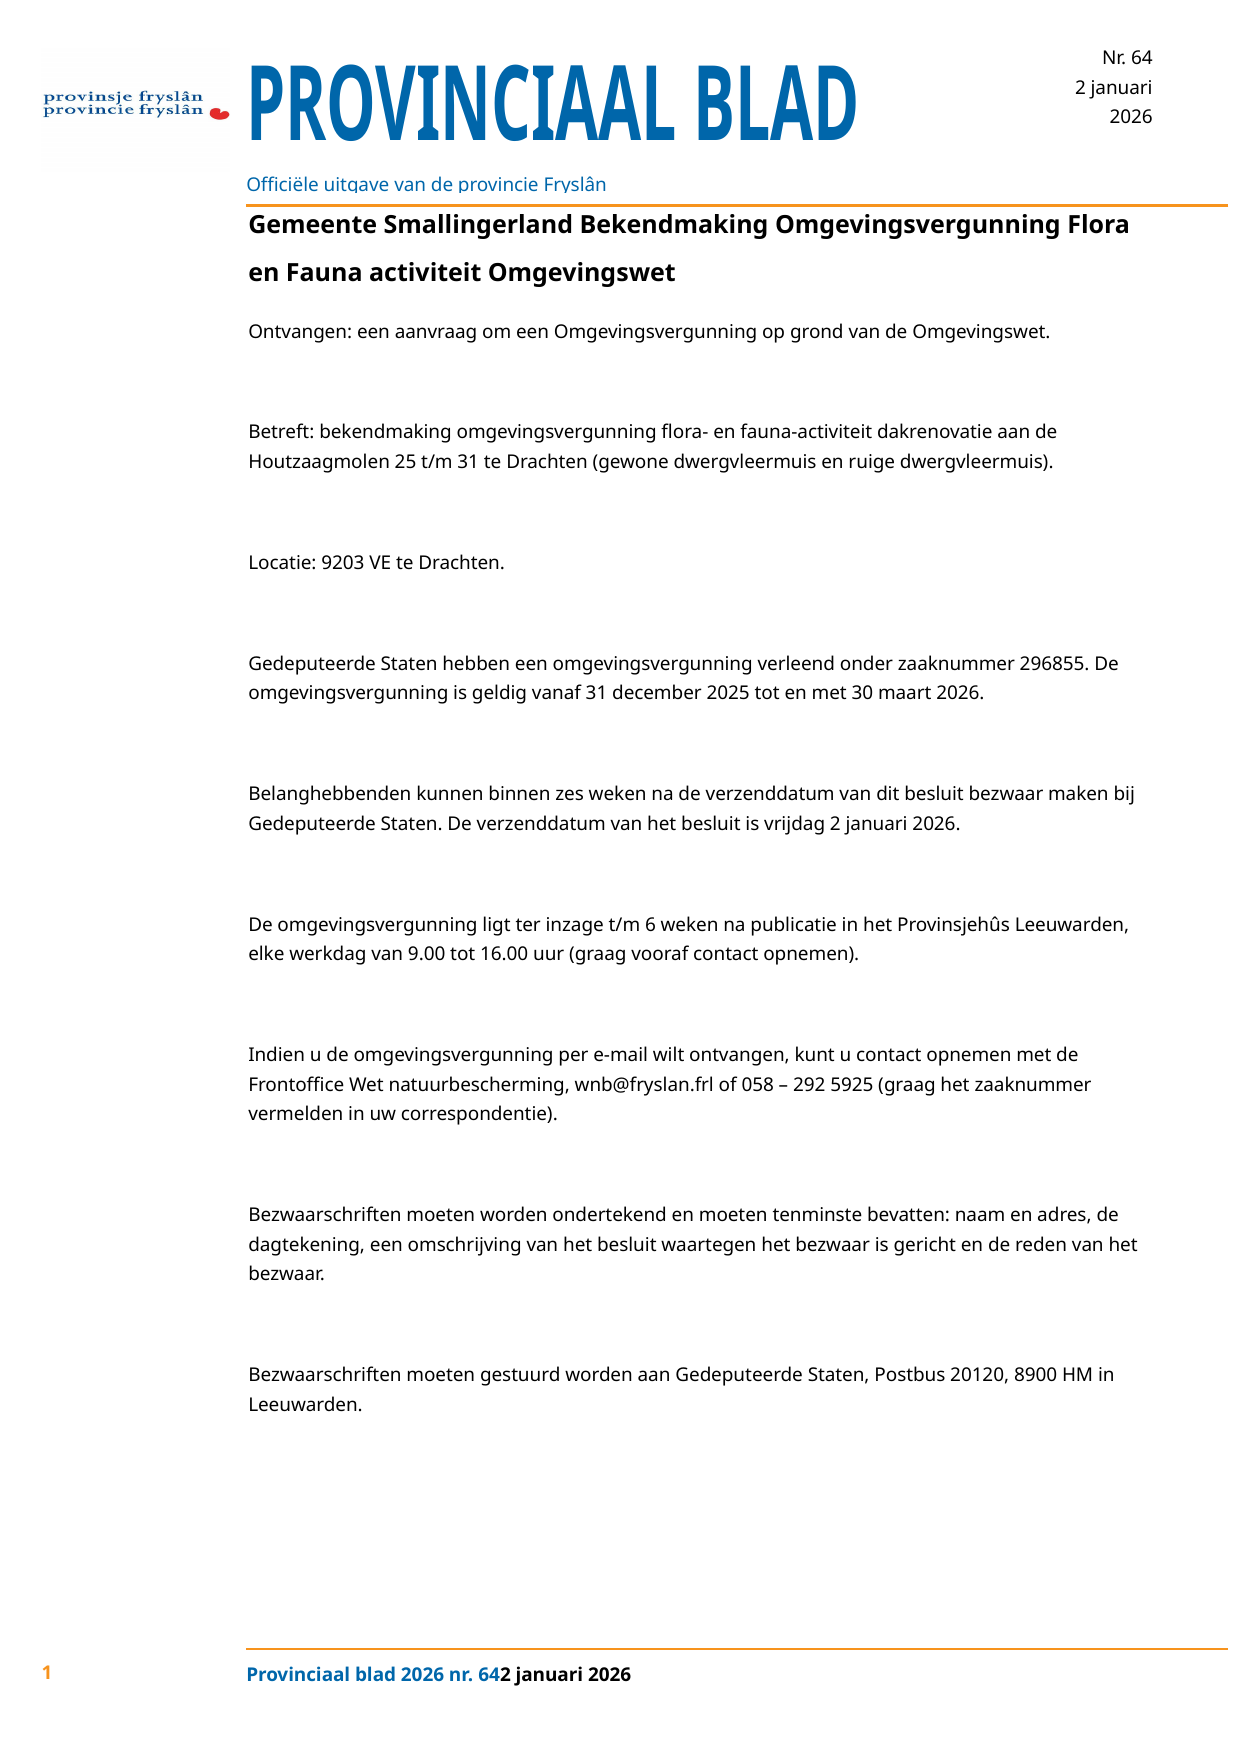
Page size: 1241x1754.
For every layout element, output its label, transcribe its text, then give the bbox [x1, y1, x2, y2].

text Locatie: 9203 VE te Drachten. [248, 549, 1152, 575]
text Betreft: bekendmaking omgevingsvergunning flora- en fauna-activiteit dakrenovatie aan de Houtzaagmolen 25 t/m 31 te Drachten (gewone dwergvleermuis en ruige dwergvleermuis). [248, 419, 1152, 474]
text Belanghebbenden kunnen binnen zes weken na de verzenddatum van dit besluit bezwaar maken bij Gedeputeerde Staten. De verzenddatum van het besluit is vrijdag 2 januari 2026. [248, 780, 1152, 836]
text Ontvangen: een aanvraag om een Omgevingsvergunning op grond van de Omgevingswet. [248, 318, 1152, 344]
text Indien u de omgevingsvergunning per e-mail wilt ontvangen, kunt u contact opnemen met de Frontoffice Wet natuurbescherming, wnb@fryslan.frl of 058 – 292 5925 (graag het zaaknummer vermelden in uw correspondentie). [248, 1041, 1152, 1126]
text Gemeente Smallingerland Bekendmaking Omgevingsvergunning Flora en Fauna activiteit Omgevingswet [248, 207, 1152, 288]
text De omgevingsvergunning ligt ter inzage t/m 6 weken na publicatie in het Provinsjehûs Leeuwarden, elke werkdag van 9.00 tot 16.00 uur (graag vooraf contact opnemen). [248, 911, 1152, 966]
text Bezwaarschriften moeten worden ondertekend en moeten tenminste bevatten: naam en adres, de dagtekening, een omschrijving van het besluit waartegen het bezwaar is gericht en de reden van het bezwaar. [248, 1201, 1152, 1286]
text Gedeputeerde Staten hebben een omgevingsvergunning verleend onder zaaknummer 296855. De omgevingsvergunning is geldig vanaf 31 december 2025 tot en met 30 maart 2026. [248, 650, 1152, 705]
text Bezwaarschriften moeten gestuurd worden aan Gedeputeerde Staten, Postbus 20120, 8900 HM in Leeuwarden. [248, 1361, 1152, 1417]
picture [41, 47, 231, 172]
